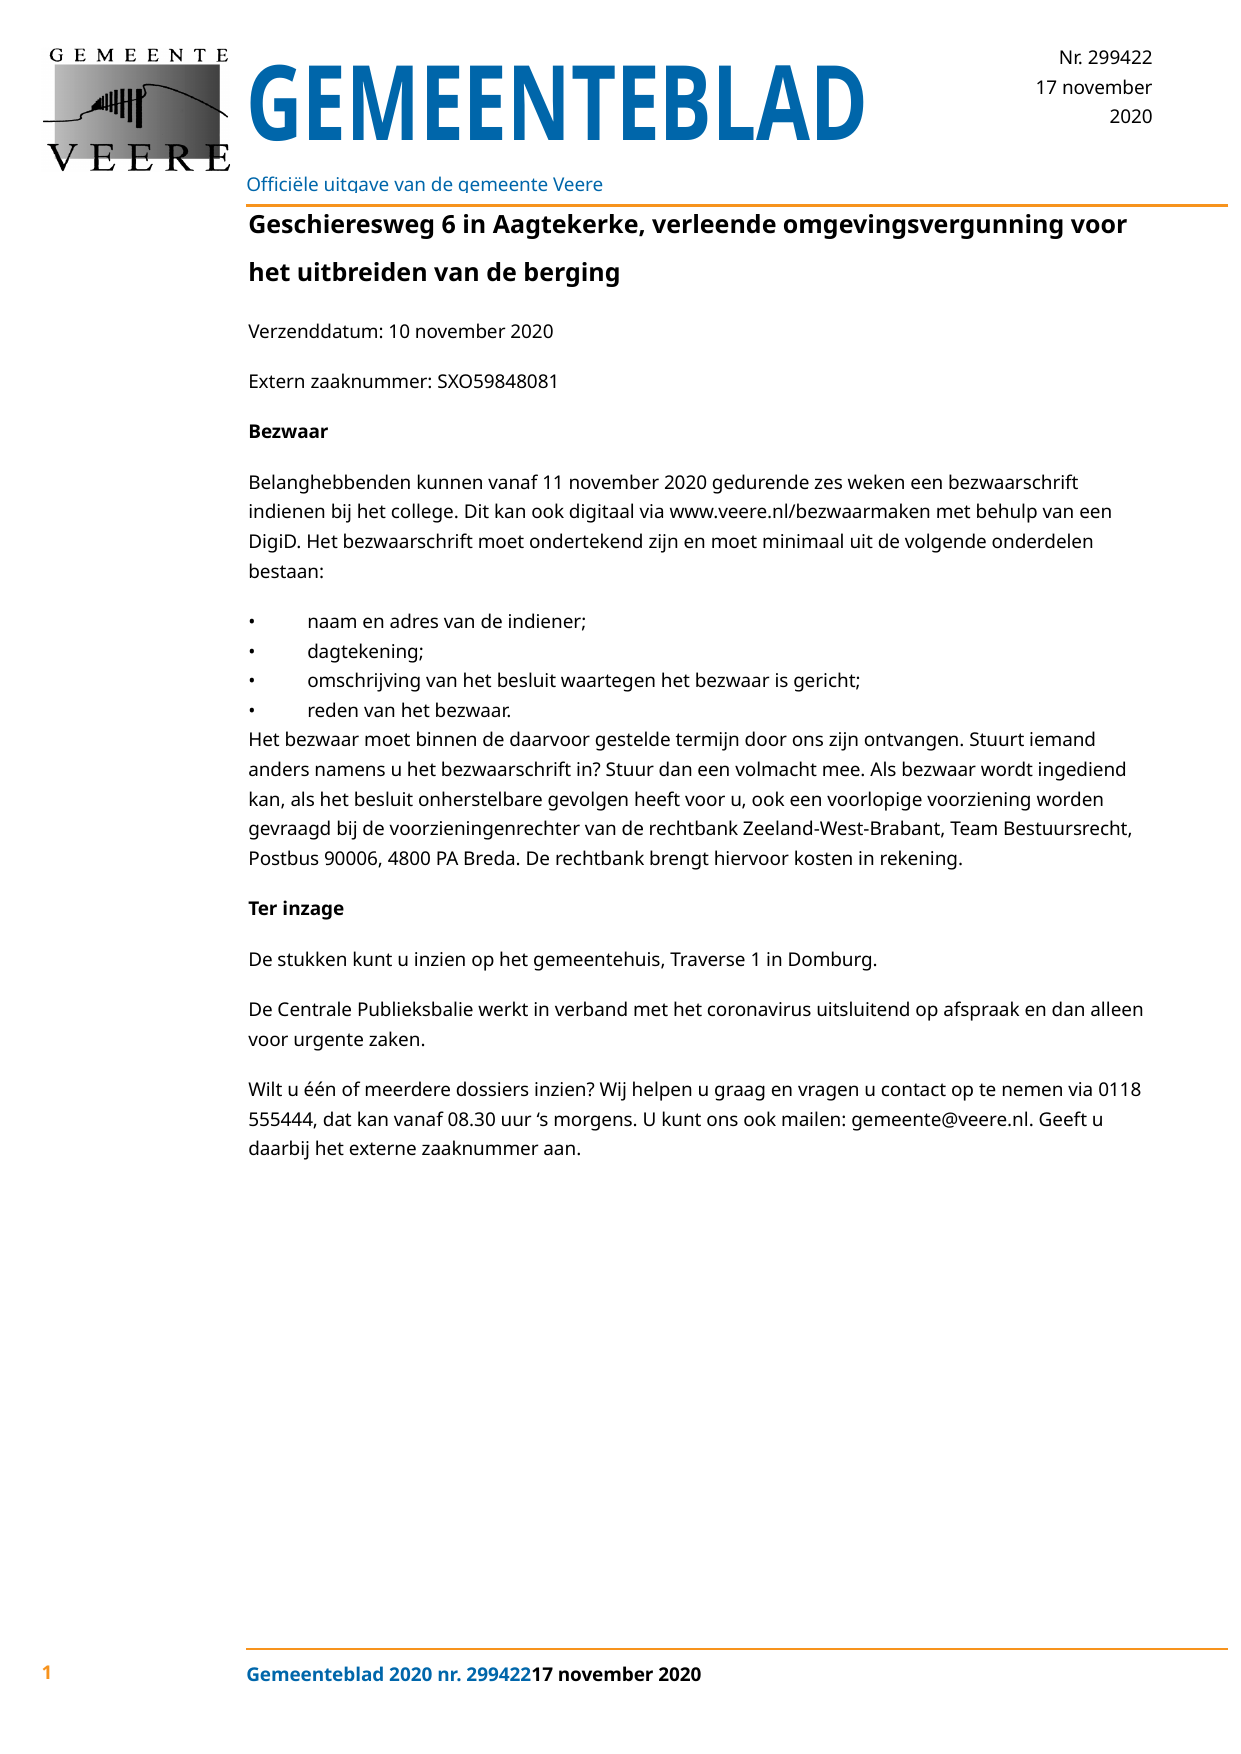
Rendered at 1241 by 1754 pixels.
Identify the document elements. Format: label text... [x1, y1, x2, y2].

text Bezwaar [248, 419, 1152, 444]
list naam en adres van de indiener; [248, 608, 1152, 634]
list dagtekening; [248, 638, 1152, 664]
text Ter inzage [248, 895, 1152, 921]
text Wilt u één of meerdere dossiers inzien? Wij helpen u graag en vragen u contact op te nemen via 0118 555444, dat kan vanaf 08.30 uur ‘s morgens. U kunt ons ook mailen: gemeente@veere.nl. Geeft u daarbij het externe zaaknummer aan. [248, 1076, 1152, 1161]
text Verzenddatum: 10 november 2020 [248, 318, 1152, 344]
text De Centrale Publieksbalie werkt in verband met het coronavirus uitsluitend op afspraak en dan alleen voor urgente zaken. [248, 996, 1152, 1052]
list reden van het bezwaar. [248, 697, 1152, 723]
picture [41, 47, 231, 172]
text De stukken kunt u inzien op het gemeentehuis, Traverse 1 in Domburg. [248, 946, 1152, 972]
text Geschieresweg 6 in Aagtekerke, verleende omgevingsvergunning voor het uitbreiden van de berging [248, 207, 1152, 288]
text Het bezwaar moet binnen de daarvoor gestelde termijn door ons zijn ontvangen. Stuurt iemand anders namens u het bezwaarschrift in? Stuur dan een volmacht mee. Als bezwaar wordt ingediend kan, als het besluit onherstelbare gevolgen heeft voor u, ook een voorlopige voorziening worden gevraagd bij de voorzieningenrechter van de rechtbank Zeeland-West-Brabant, Team Bestuursrecht, Postbus 90006, 4800 PA Breda. De rechtbank brengt hiervoor kosten in rekening. [248, 727, 1152, 871]
list omschrijving van het besluit waartegen het bezwaar is gericht; [248, 667, 1152, 693]
text Extern zaaknummer: SXO59848081 [248, 368, 1152, 394]
text Belanghebbenden kunnen vanaf 11 november 2020 gedurende zes weken een bezwaarschrift indienen bij het college. Dit kan ook digitaal via www.veere.nl/bezwaarmaken met behulp van een DigiD. Het bezwaarschrift moet ondertekend zijn en moet minimaal uit de volgende onderdelen bestaan: [248, 469, 1152, 584]
